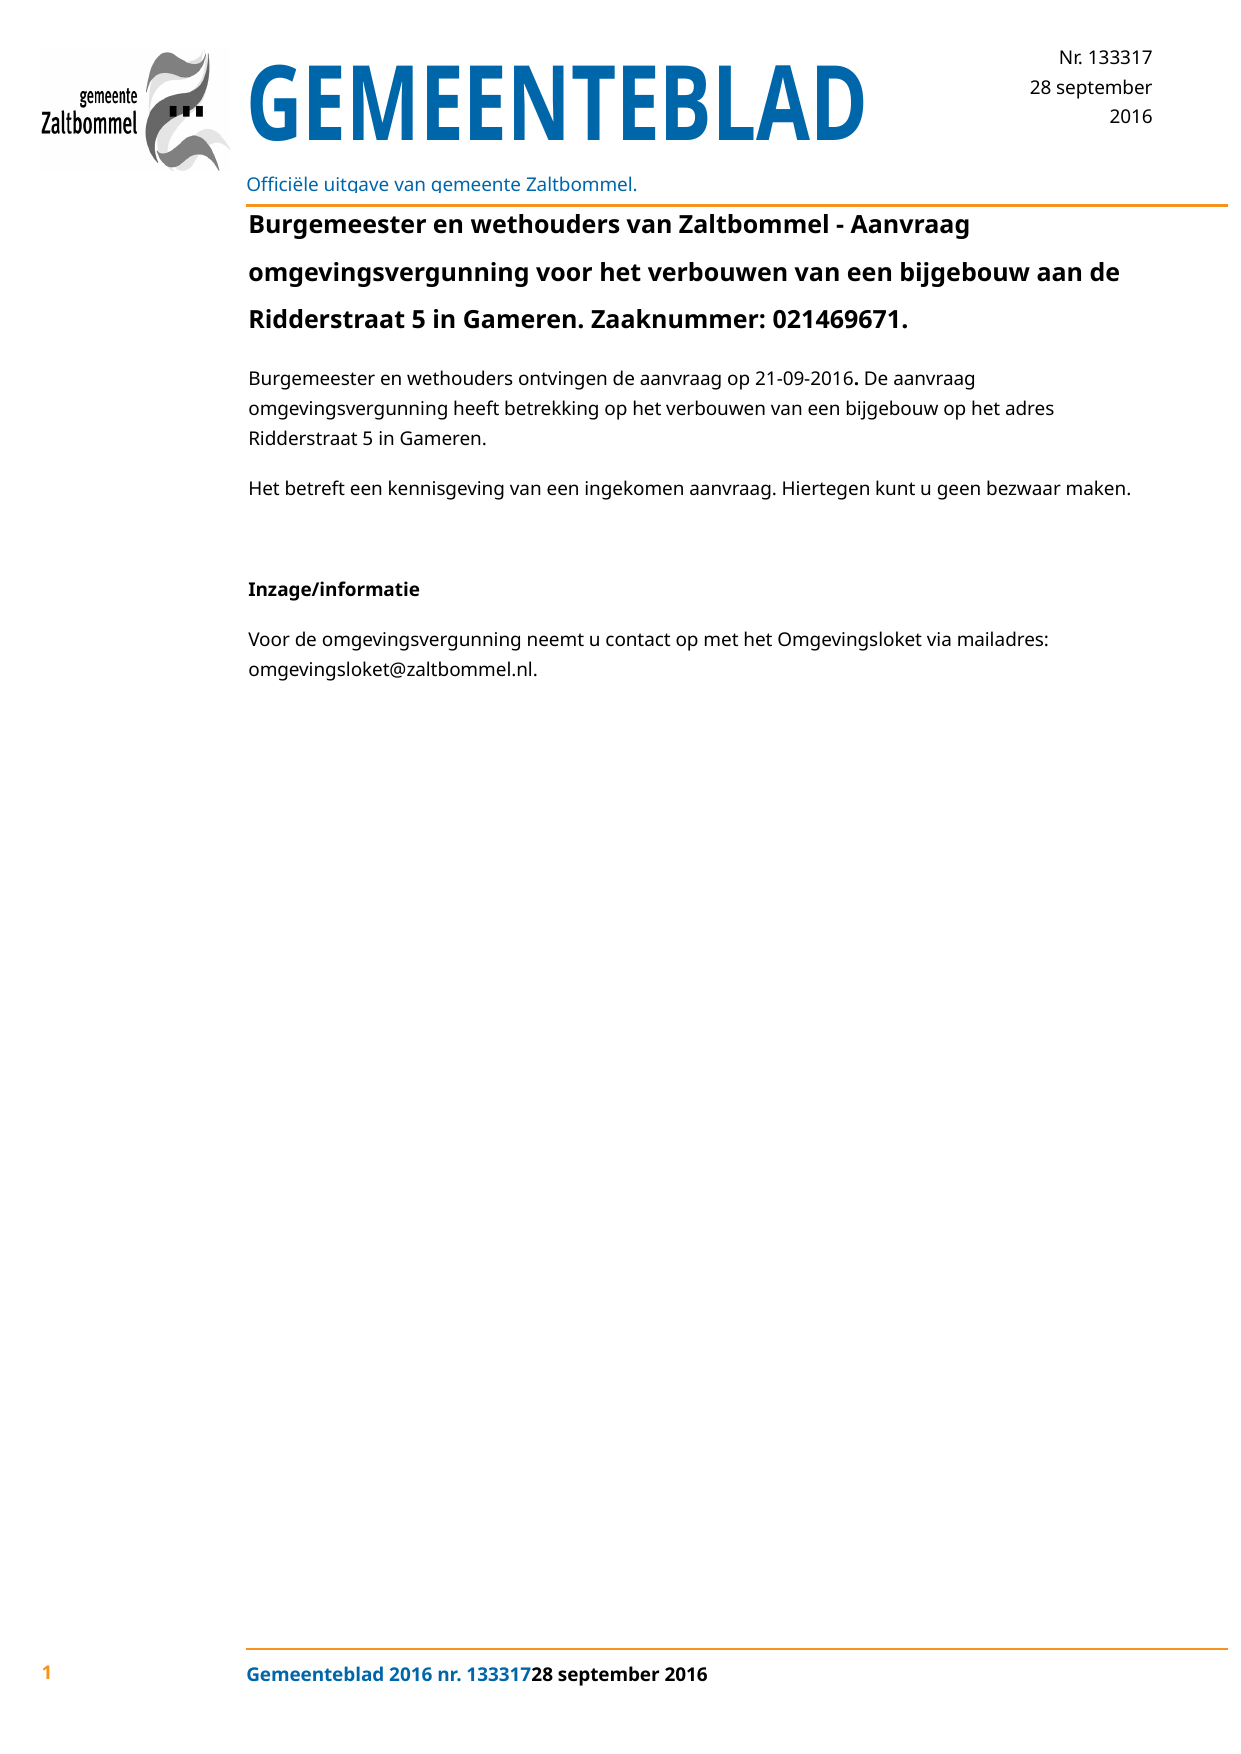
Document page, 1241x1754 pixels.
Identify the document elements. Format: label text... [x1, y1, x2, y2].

text Burgemeester en wethouders ontvingen de aanvraag op 21-09-2016. De aanvraag omgevingsvergunning heeft betrekking op het verbouwen van een bijgebouw op het adres Ridderstraat 5 in Gameren. [248, 366, 1152, 450]
text Inzage/informatie [248, 576, 1152, 602]
text Voor de omgevingsvergunning neemt u contact op met het Omgevingsloket via mailadres: omgevingsloket@zaltbommel.nl. [248, 626, 1152, 682]
picture [41, 47, 231, 172]
text Het betreft een kennisgeving van een ingekomen aanvraag. Hiertegen kunt u geen bezwaar maken. [248, 475, 1152, 501]
text Burgemeester en wethouders van Zaltbommel - Aanvraag omgevingsvergunning voor het verbouwen van een bijgebouw aan de Ridderstraat 5 in Gameren. Zaaknummer: 021469671. [248, 207, 1152, 336]
